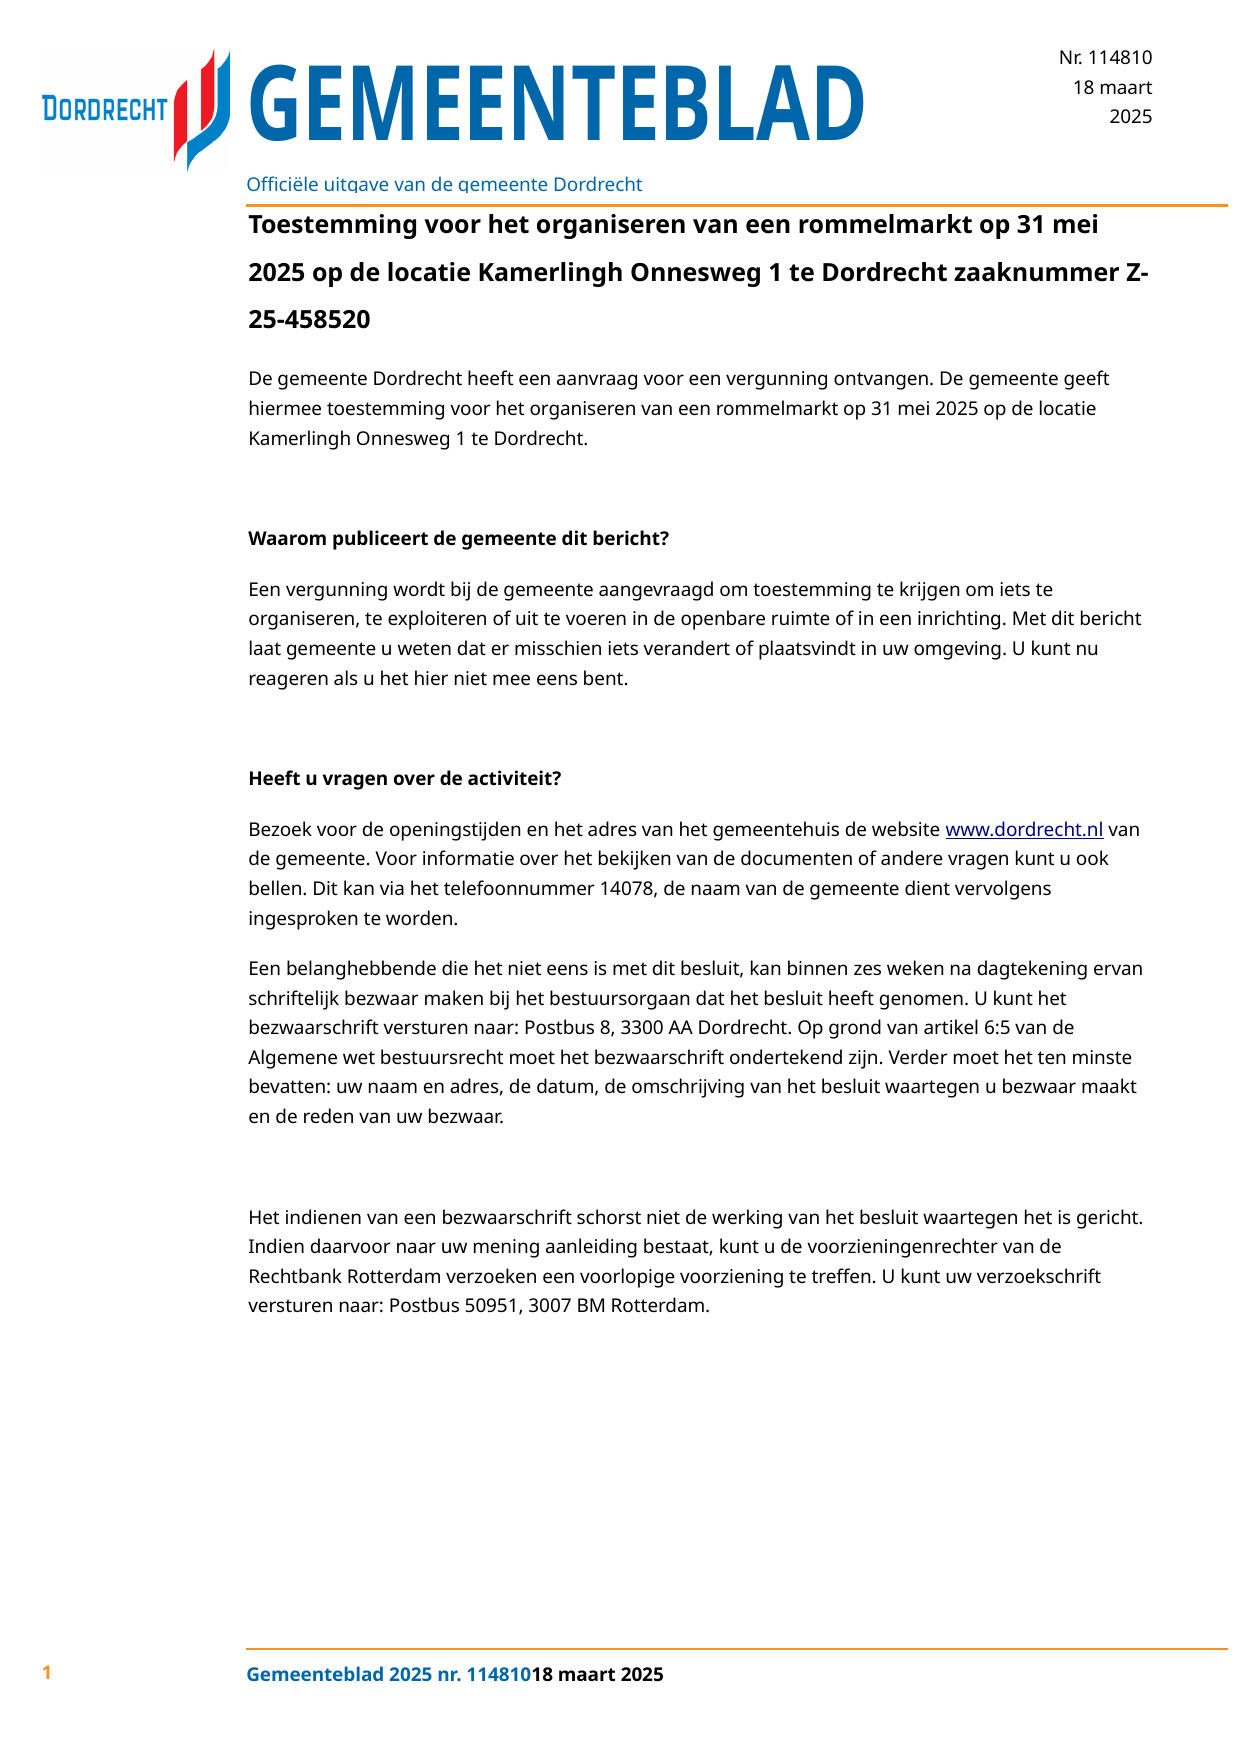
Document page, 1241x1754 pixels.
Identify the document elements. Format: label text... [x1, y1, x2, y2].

text Een belanghebbende die het niet eens is met dit besluit, kan binnen zes weken na dagtekening ervan schriftelijk bezwaar maken bij het bestuursorgaan dat het besluit heeft genomen. U kunt het bezwaarschrift versturen naar: Postbus 8, 3300 AA Dordrecht. Op grond van artikel 6:5 van de Algemene wet bestuursrecht moet het bezwaarschrift ondertekend zijn. Verder moet het ten minste bevatten: uw naam en adres, de datum, de omschrijving van het besluit waartegen u bezwaar maakt en de reden van uw bezwaar. [248, 955, 1152, 1129]
text De gemeente Dordrecht heeft een aanvraag voor een vergunning ontvangen. De gemeente geeft hiermee toestemming voor het organiseren van een rommelmarkt op 31 mei 2025 op de locatie Kamerlingh Onnesweg 1 te Dordrecht. [248, 366, 1152, 450]
text Bezoek voor de openingstijden en het adres van het gemeentehuis de website www.dordrecht.nl van de gemeente. Voor informatie over het bekijken van de documenten of andere vragen kunt u ook bellen. Dit kan via het telefoonnummer 14078, de naam van de gemeente dient vervolgens ingesproken te worden. [248, 816, 1152, 930]
text Het indienen van een bezwaarschrift schorst niet de werking van het besluit waartegen het is gericht. Indien daarvoor naar uw mening aanleiding bestaat, kunt u de voorzieningenrechter van de Rechtbank Rotterdam verzoeken een voorlopige voorziening te treffen. U kunt uw verzoekschrift versturen naar: Postbus 50951, 3007 BM Rotterdam. [248, 1204, 1152, 1318]
text Heeft u vragen over de activiteit? [248, 766, 1152, 791]
picture [41, 47, 231, 172]
text Een vergunning wordt bij de gemeente aangevraagd om toestemming te krijgen om iets te organiseren, te exploiteren of uit te voeren in de openbare ruimte of in een inrichting. Met dit bericht laat gemeente u weten dat er misschien iets verandert of plaatsvindt in uw omgeving. U kunt nu reageren als u het hier niet mee eens bent. [248, 576, 1152, 690]
text Toestemming voor het organiseren van een rommelmarkt op 31 mei 2025 op de locatie Kamerlingh Onnesweg 1 te Dordrecht zaaknummer Z-25-458520 [248, 207, 1152, 336]
text Waarom publiceert de gemeente dit bericht? [248, 526, 1152, 551]
